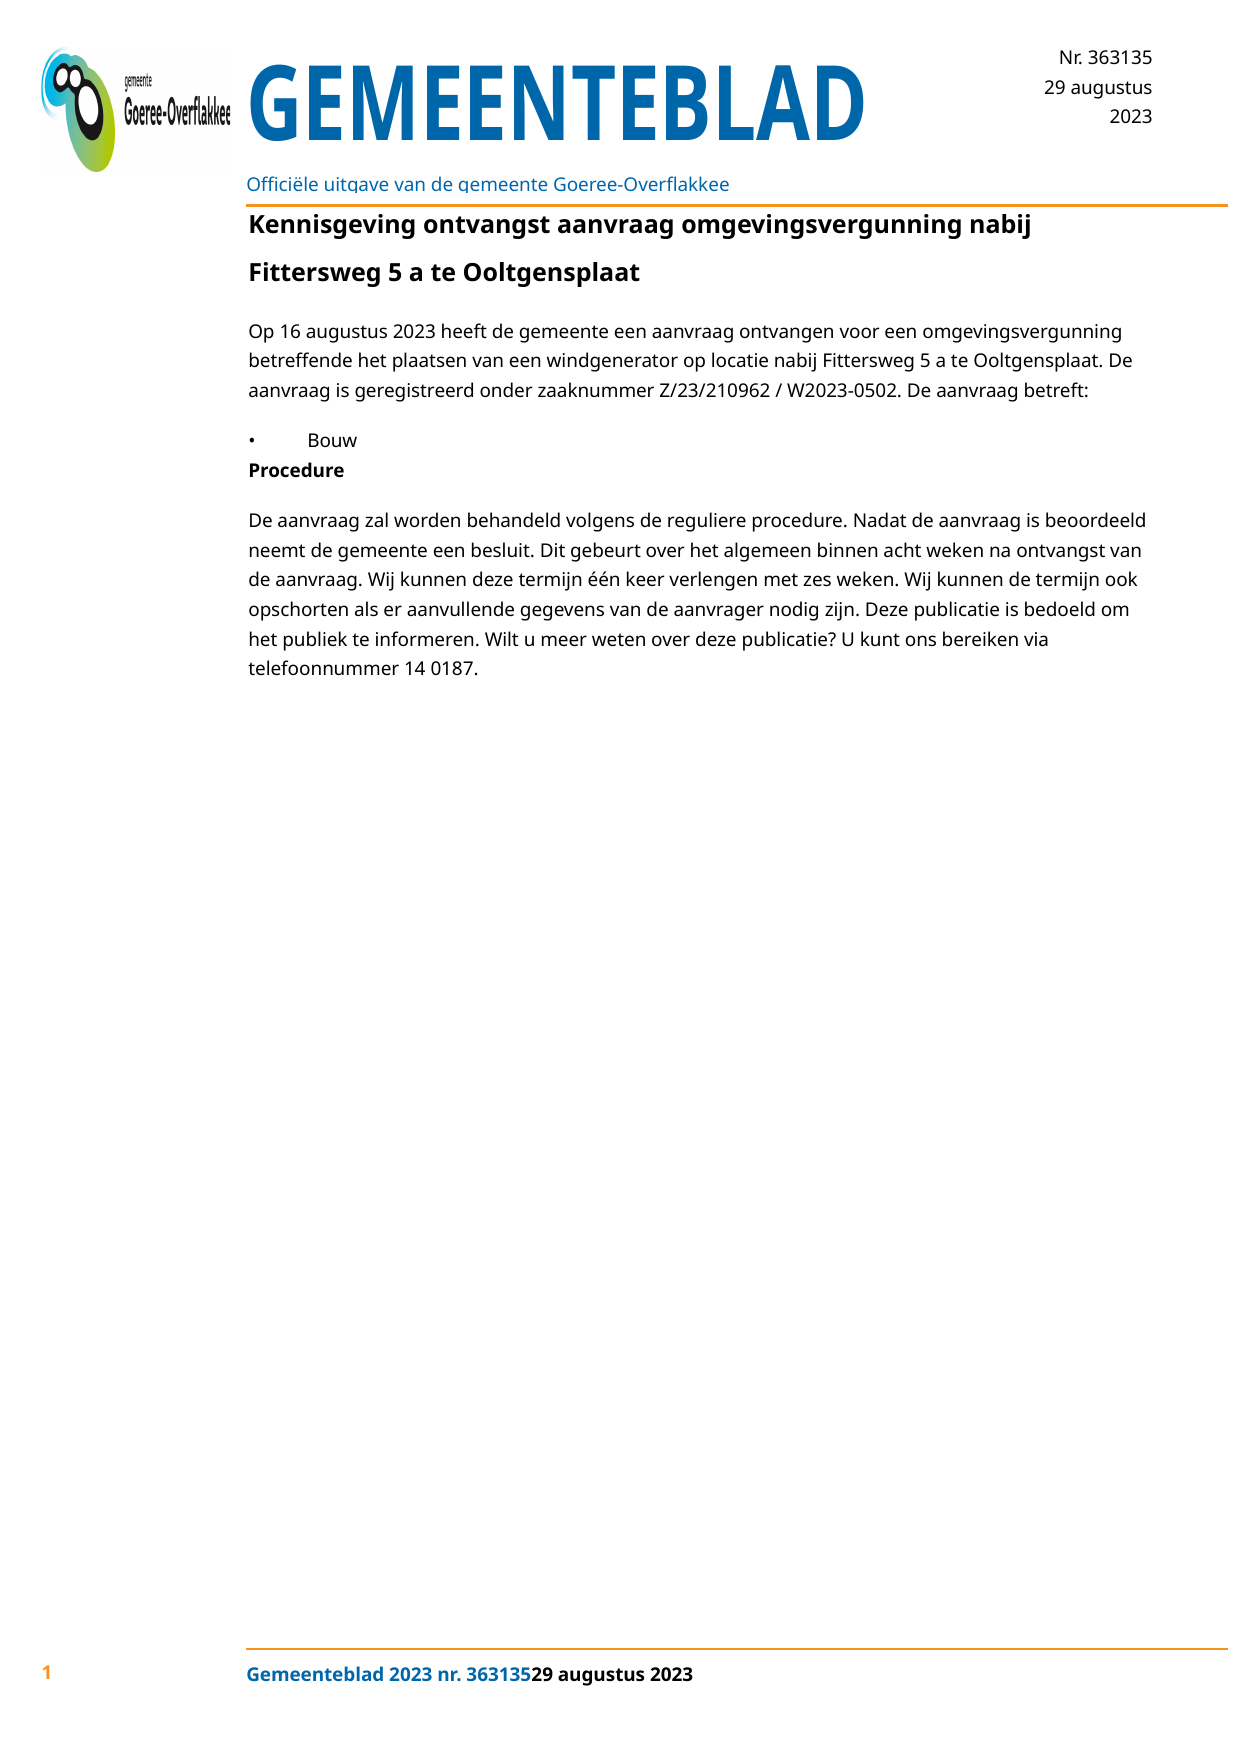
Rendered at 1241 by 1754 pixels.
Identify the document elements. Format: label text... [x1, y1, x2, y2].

text Op 16 augustus 2023 heeft de gemeente een aanvraag ontvangen voor een omgevingsvergunning betreffende het plaatsen van een windgenerator op locatie nabij Fittersweg 5 a te Ooltgensplaat. De aanvraag is geregistreerd onder zaaknummer Z/23/210962 / W2023-0502. De aanvraag betreft: [248, 318, 1152, 403]
text Procedure [248, 457, 1152, 483]
picture [41, 47, 231, 172]
list Bouw [248, 427, 1152, 453]
text Kennisgeving ontvangst aanvraag omgevingsvergunning nabij Fittersweg 5 a te Ooltgensplaat [248, 207, 1152, 288]
text De aanvraag zal worden behandeld volgens de reguliere procedure. Nadat de aanvraag is beoordeeld neemt de gemeente een besluit. Dit gebeurt over het algemeen binnen acht weken na ontvangst van de aanvraag. Wij kunnen deze termijn één keer verlengen met zes weken. Wij kunnen de termijn ook opschorten als er aanvullende gegevens van de aanvrager nodig zijn. Deze publicatie is bedoeld om het publiek te informeren. Wilt u meer weten over deze publicatie? U kunt ons bereiken via telefoonnummer 14 0187. [248, 507, 1152, 681]
